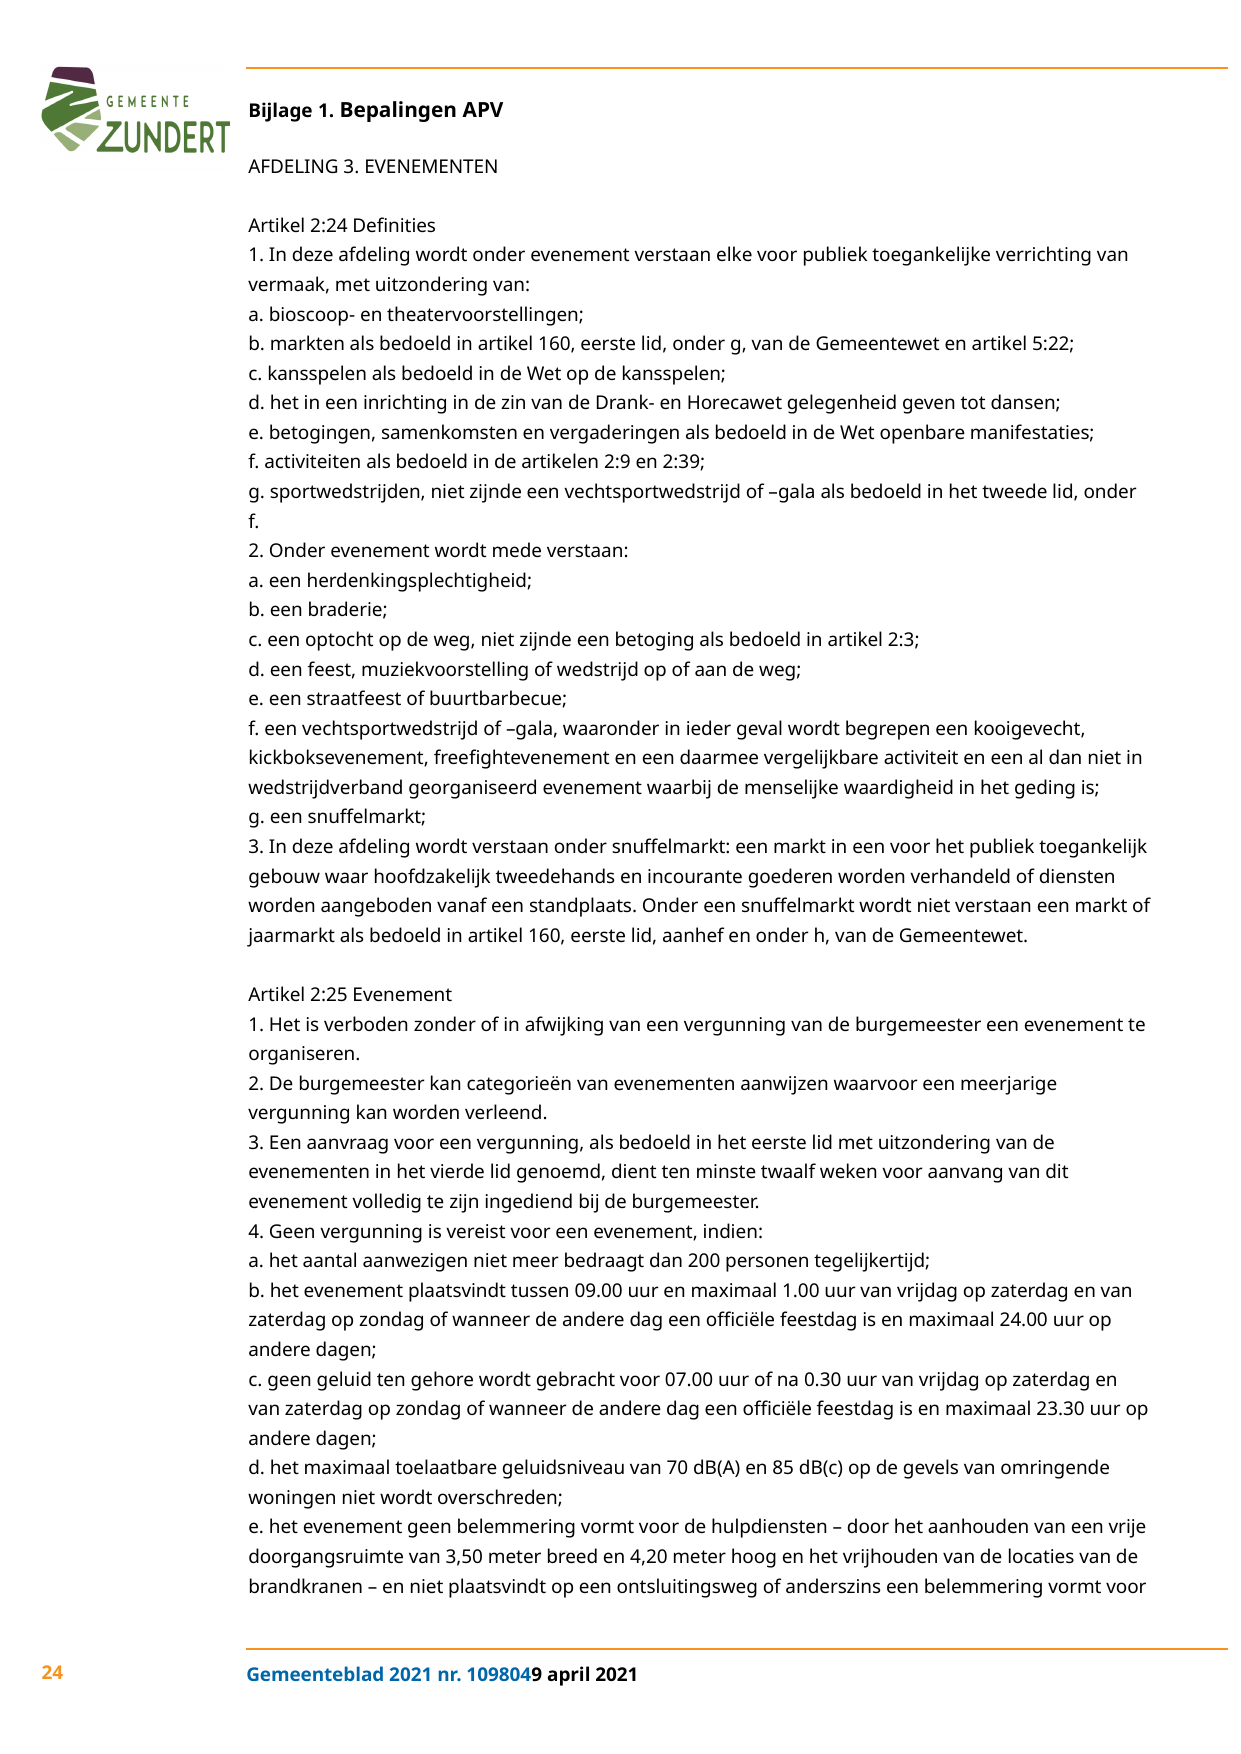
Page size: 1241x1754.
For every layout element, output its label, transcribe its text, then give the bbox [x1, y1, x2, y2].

text b. markten als bedoeld in artikel 160, eerste lid, onder g, van de Gemeentewet en artikel 5:22; [248, 330, 1152, 356]
picture [41, 47, 231, 172]
text Artikel 2:25 Evenement [248, 981, 1152, 1007]
text d. het in een inrichting in de zin van de Drank- en Horecawet gelegenheid geven tot dansen; [248, 389, 1152, 415]
text c. geen geluid ten gehore wordt gebracht voor 07.00 uur of na 0.30 uur van vrijdag op zaterdag en van zaterdag op zondag of wanneer de andere dag een officiële feestdag is en maximaal 23.30 uur op andere dagen; [248, 1366, 1152, 1451]
text d. een feest, muziekvoorstelling of wedstrijd op of aan de weg; [248, 656, 1152, 682]
text 1. In deze afdeling wordt onder evenement verstaan elke voor publiek toegankelijke verrichting van vermaak, met uitzondering van: [248, 242, 1152, 297]
text 3. In deze afdeling wordt verstaan onder snuffelmarkt: een markt in een voor het publiek toegankelijk gebouw waar hoofdzakelijk tweedehands en incourante goederen worden verhandeld of diensten worden aangeboden vanaf een standplaats. Onder een snuffelmarkt wordt niet verstaan een markt of jaarmarkt als bedoeld in artikel 160, eerste lid, aanhef en onder h, van de Gemeentewet. [248, 833, 1152, 948]
text d. het maximaal toelaatbare geluidsniveau van 70 dB(A) en 85 dB(c) op de gevels van omringende woningen niet wordt overschreden; [248, 1454, 1152, 1510]
text e. betogingen, samenkomsten en vergaderingen als bedoeld in de Wet openbare manifestaties; [248, 419, 1152, 445]
text f. activiteiten als bedoeld in de artikelen 2:9 en 2:39; [248, 449, 1152, 474]
text 2. Onder evenement wordt mede verstaan: [248, 537, 1152, 563]
text e. een straatfeest of buurtbarbecue; [248, 685, 1152, 711]
text b. het evenement plaatsvindt tussen 09.00 uur en maximaal 1.00 uur van vrijdag op zaterdag en van zaterdag op zondag of wanneer de andere dag een officiële feestdag is en maximaal 24.00 uur op andere dagen; [248, 1277, 1152, 1362]
text 3. Een aanvraag voor een vergunning, als bedoeld in het eerste lid met uitzondering van de evenementen in het vierde lid genoemd, dient ten minste twaalf weken voor aanvang van dit evenement volledig te zijn ingediend bij de burgemeester. [248, 1129, 1152, 1214]
text Bijlage 1. Bepalingen APV [248, 95, 1152, 123]
text e. het evenement geen belemmering vormt voor de hulpdiensten – door het aanhouden van een vrije doorgangsruimte van 3,50 meter breed en 4,20 meter hoog en het vrijhouden van de locaties van de brandkranen – en niet plaatsvindt op een ontsluitingsweg of anderszins een belemmering vormt voor [248, 1514, 1152, 1599]
text a. bioscoop- en theatervoorstellingen; [248, 301, 1152, 327]
text c. kansspelen als bedoeld in de Wet op de kansspelen; [248, 360, 1152, 386]
text c. een optocht op de weg, niet zijnde een betoging als bedoeld in artikel 2:3; [248, 626, 1152, 652]
text 2. De burgemeester kan categorieën van evenementen aanwijzen waarvoor een meerjarige vergunning kan worden verleend. [248, 1070, 1152, 1125]
text b. een braderie; [248, 597, 1152, 622]
text g. sportwedstrijden, niet zijnde een vechtsportwedstrijd of –gala als bedoeld in het tweede lid, onder f. [248, 478, 1152, 534]
text g. een snuffelmarkt; [248, 804, 1152, 829]
text AFDELING 3. EVENEMENTEN [248, 153, 1152, 179]
text a. het aantal aanwezigen niet meer bedraagt dan 200 personen tegelijkertijd; [248, 1247, 1152, 1273]
text Artikel 2:24 Definities [248, 212, 1152, 238]
text 1. Het is verboden zonder of in afwijking van een vergunning van de burgemeester een evenement te organiseren. [248, 1011, 1152, 1066]
text a. een herdenkingsplechtigheid; [248, 567, 1152, 593]
text f. een vechtsportwedstrijd of –gala, waaronder in ieder geval wordt begrepen een kooigevecht, kickboksevenement, freefightevenement en een daarmee vergelijkbare activiteit en een al dan niet in wedstrijdverband georganiseerd evenement waarbij de menselijke waardigheid in het geding is; [248, 715, 1152, 800]
text 4. Geen vergunning is vereist voor een evenement, indien: [248, 1218, 1152, 1244]
